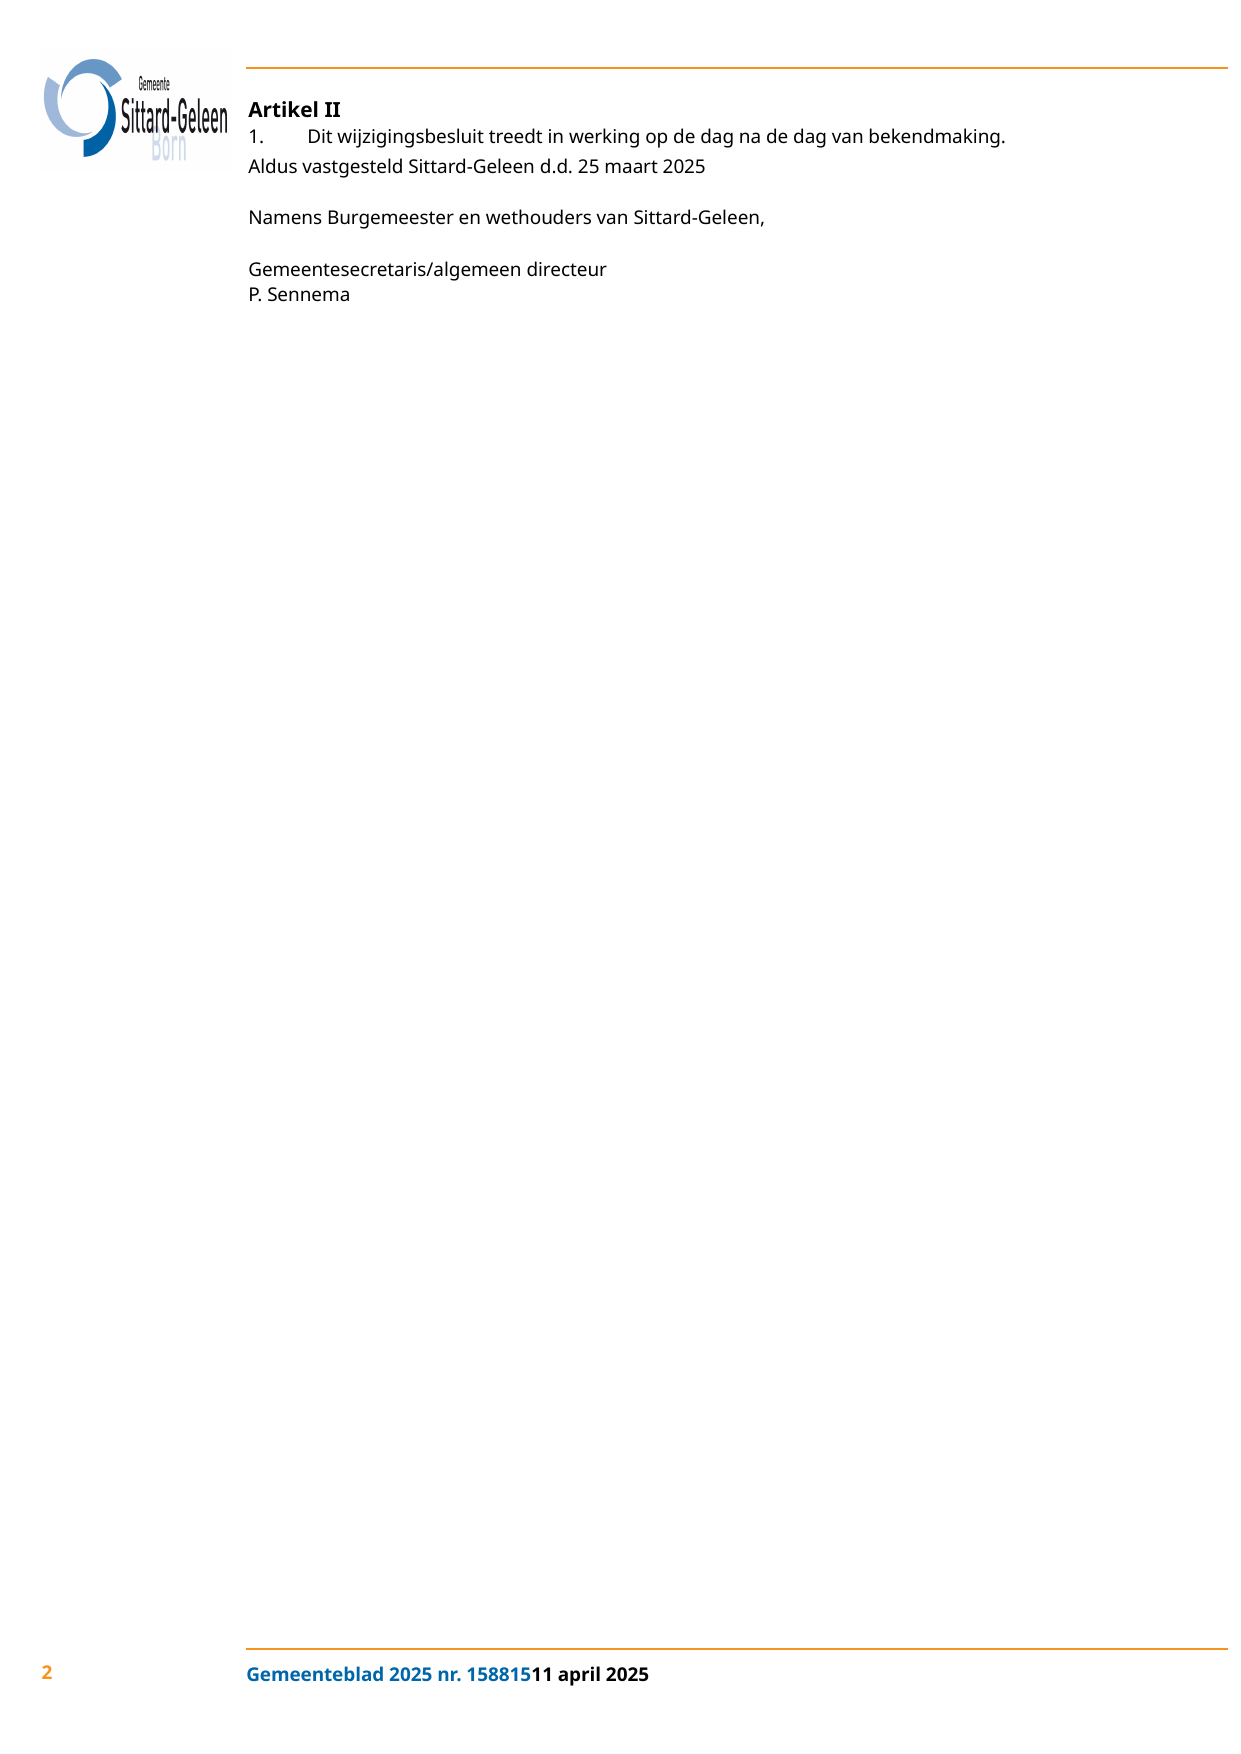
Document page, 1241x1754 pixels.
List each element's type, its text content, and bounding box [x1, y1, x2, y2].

text P. Sennema [248, 281, 1152, 307]
text Aldus vastgesteld Sittard-Geleen d.d. 25 maart 2025 [248, 153, 1152, 178]
picture [41, 47, 231, 172]
text Gemeentesecretaris/algemeen directeur [248, 256, 1152, 281]
text Artikel II [248, 95, 1152, 123]
text Namens Burgemeester en wethouders van Sittard-Geleen, [248, 204, 1152, 230]
list Dit wijzigingsbesluit treedt in werking op de dag na de dag van bekendmaking. [248, 123, 1152, 149]
